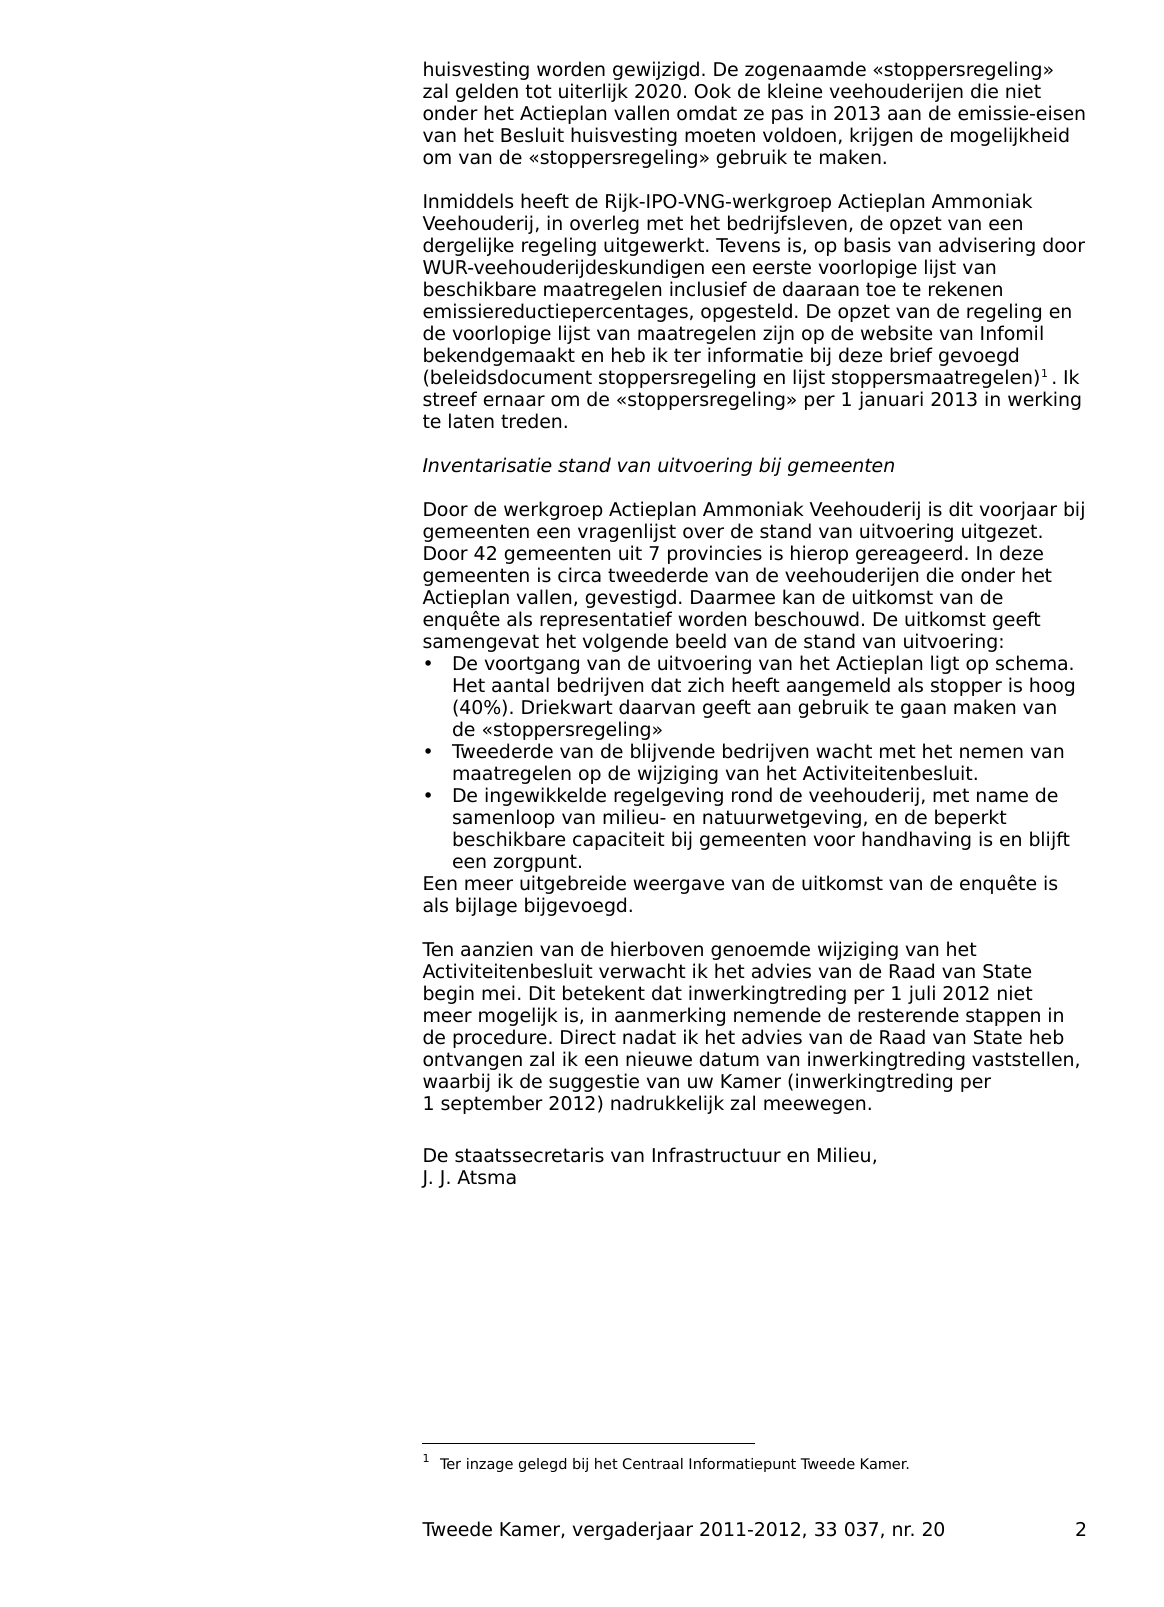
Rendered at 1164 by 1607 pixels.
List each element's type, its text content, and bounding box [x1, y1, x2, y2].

text Door de werkgroep Actieplan Ammoniak Veehouderij is dit voorjaar bij gemeenten een vragenlijst over de stand van uitvoering uitgezet. Door 42 gemeenten uit 7 provincies is hierop gereageerd. In deze gemeenten is circa tweederde van de veehouderijen die onder het Actieplan vallen, gevestigd. Daarmee kan de uitkomst van de enquête als representatief worden beschouwd. De uitkomst geeft samengevat het volgende beeld van de stand van uitvoering: [422, 499, 1087, 653]
text • Tweederde van de blijvende bedrijven wacht met het nemen van maatregelen op de wijziging van het Activiteitenbesluit. [422, 741, 1087, 785]
subtitle Inventarisatie stand van uitvoering bij gemeenten [422, 455, 1087, 477]
text huisvesting worden gewijzigd. De zogenaamde «stoppersregeling» zal gelden tot uiterlijk 2020. Ook de kleine veehouderijen die niet onder het Actieplan vallen omdat ze pas in 2013 aan de emissie-eisen van het Besluit huisvesting moeten voldoen, krijgen de mogelijkheid om van de «stoppersregeling» gebruik te maken. [422, 59, 1087, 169]
text • De voortgang van de uitvoering van het Actieplan ligt op schema. Het aantal bedrijven dat zich heeft aangemeld als stopper is hoog (40%). Driekwart daarvan geeft aan gebruik te gaan maken van de «stoppersregeling» [422, 653, 1087, 741]
text Inmiddels heeft de Rijk-IPO-VNG-werkgroep Actieplan Ammoniak Veehouderij, in overleg met het bedrijfsleven, de opzet van een dergelijke regeling uitgewerkt. Tevens is, op basis van advisering door WUR-veehouderijdeskundigen een eerste voorlopige lijst van beschikbare maatregelen inclusief de daaraan toe te rekenen emissiereductiepercentages, opgesteld. De opzet van de regeling en de voorlopige lijst van maatregelen zijn op de website van Infomil bekendgemaakt en heb ik ter informatie bij deze brief gevoegd (beleidsdocument stoppersregeling en lijst stoppersmaatregelen). Ik streef ernaar om de «stoppersregeling» per 1 januari 2013 in werking te laten treden. [422, 191, 1087, 433]
text • De ingewikkelde regelgeving rond de veehouderij, met name de samenloop van milieu- en natuurwetgeving, en de beperkt beschikbare capaciteit bij gemeenten voor handhaving is en blijft een zorgpunt. [422, 785, 1087, 873]
text Een meer uitgebreide weergave van de uitkomst van de enquête is als bijlage bijgevoegd. [422, 873, 1087, 917]
text De staatssecretaris van Infrastructuur en Milieu, J. J. Atsma [422, 1145, 1087, 1189]
text Ter inzage gelegd bij het Centraal Informatiepunt Tweede Kamer. [422, 1452, 1087, 1474]
text Ten aanzien van de hierboven genoemde wijziging van het Activiteitenbesluit verwacht ik het advies van de Raad van State begin mei. Dit betekent dat inwerkingtreding per 1 juli 2012 niet meer mogelijk is, in aanmerking nemende de resterende stappen in de procedure. Direct nadat ik het advies van de Raad van State heb ontvangen zal ik een nieuwe datum van inwerkingtreding vaststellen, waarbij ik de suggestie van uw Kamer (inwerkingtreding per 1 september 2012) nadrukkelijk zal meewegen. [422, 939, 1087, 1115]
